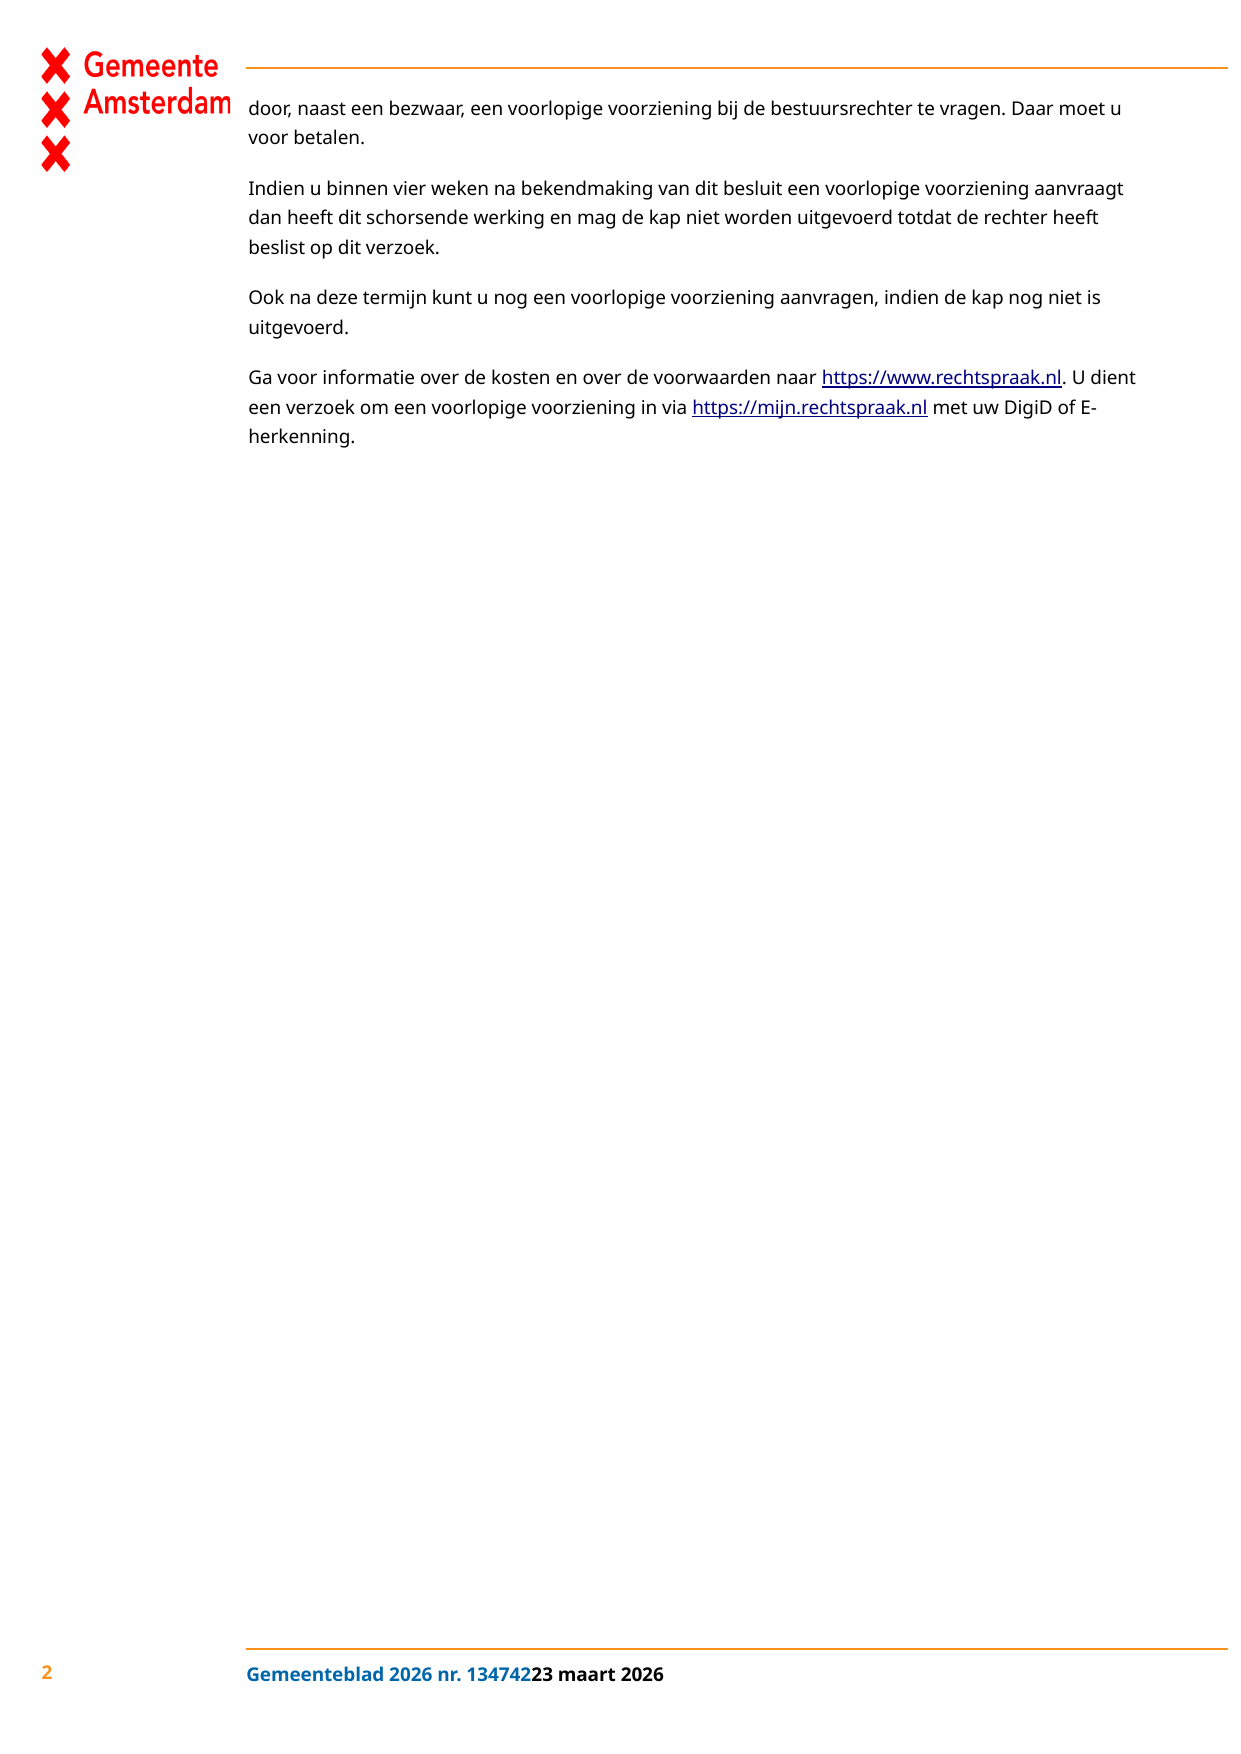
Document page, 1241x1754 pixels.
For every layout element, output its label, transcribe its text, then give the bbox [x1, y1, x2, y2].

text Ga voor informatie over de kosten en over de voorwaarden naar https://www.rechtspraak.nl. U dient een verzoek om een voorlopige voorziening in via https://mijn.rechtspraak.nl met uw DigiD of E-herkenning. [248, 364, 1152, 449]
text Ook na deze termijn kunt u nog een voorlopige voorziening aanvragen, indien de kap nog niet is uitgevoerd. [248, 284, 1152, 340]
text door, naast een bezwaar, een voorlopige voorziening bij de bestuursrechter te vragen. Daar moet u voor betalen. [248, 95, 1152, 150]
text Indien u binnen vier weken na bekendmaking van dit besluit een voorlopige voorziening aanvraagt dan heeft dit schorsende werking en mag de kap niet worden uitgevoerd totdat de rechter heeft beslist op dit verzoek. [248, 175, 1152, 260]
picture [41, 47, 231, 172]
